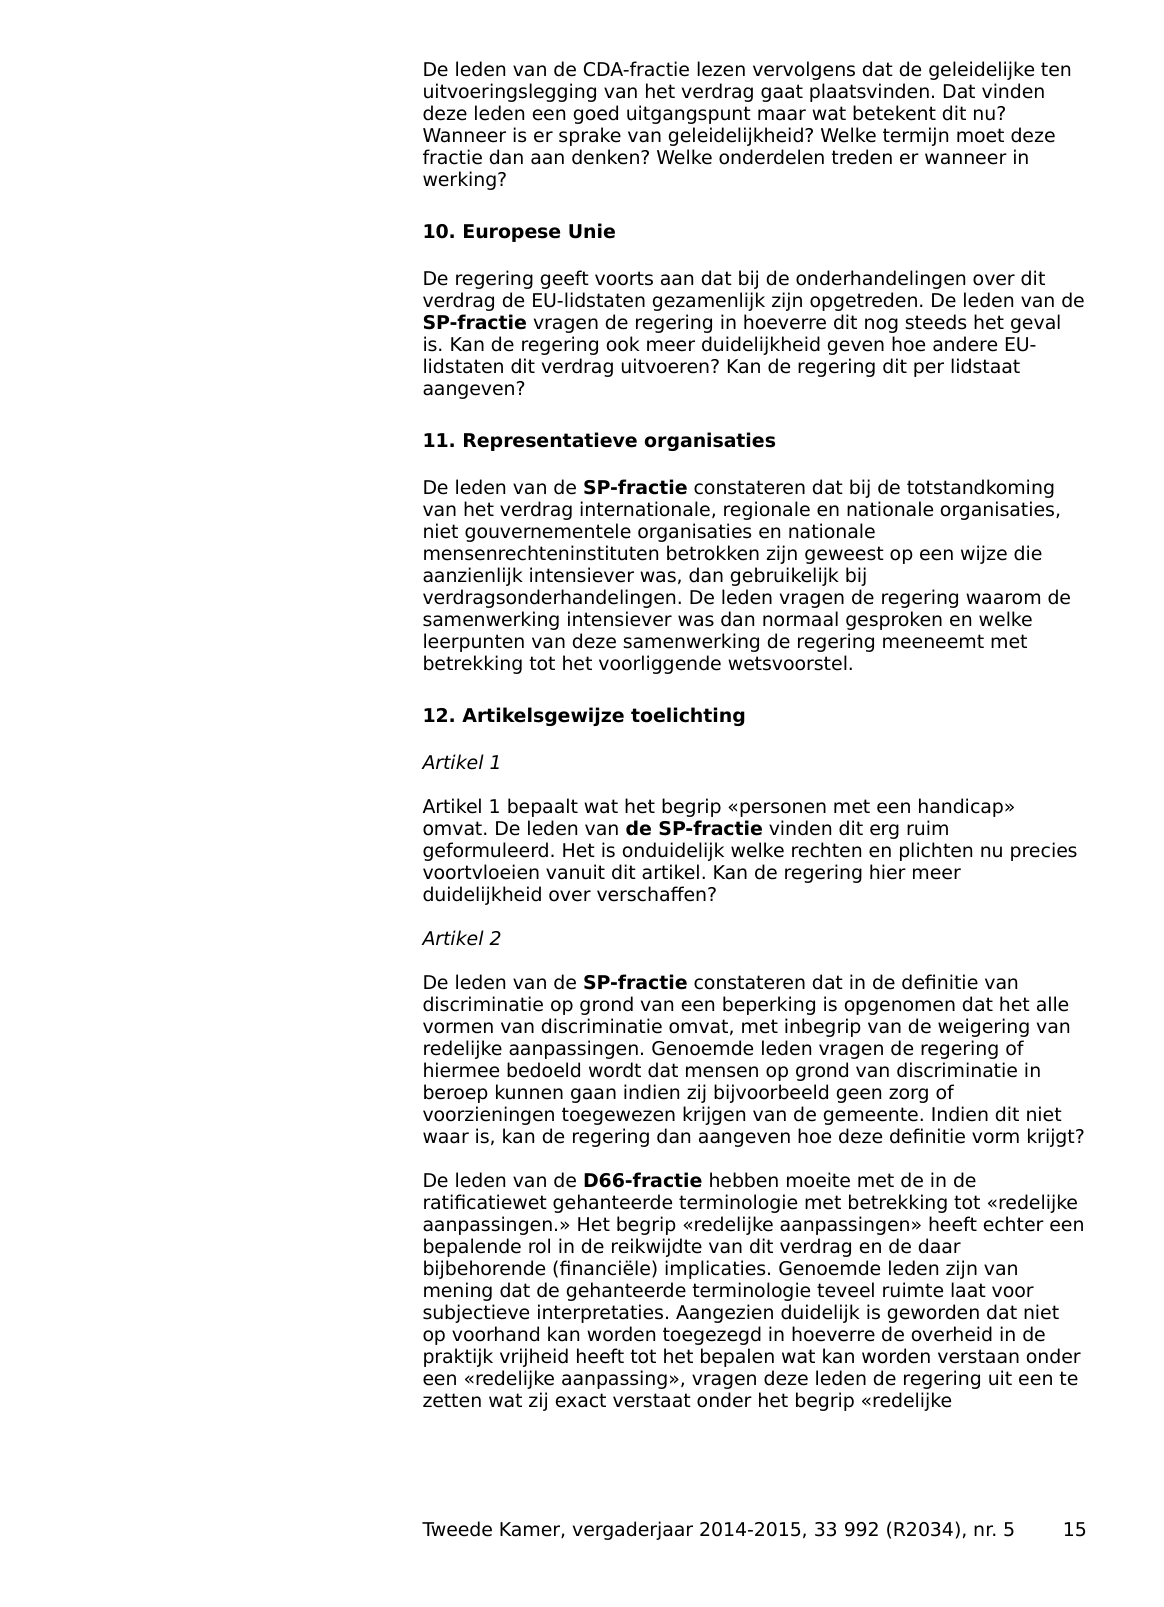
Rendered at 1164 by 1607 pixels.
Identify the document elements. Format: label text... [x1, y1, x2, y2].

text De leden van de CDA-fractie lezen vervolgens dat de geleidelijke ten uitvoeringslegging van het verdrag gaat plaatsvinden. Dat vinden deze leden een goed uitgangspunt maar wat betekent dit nu? Wanneer is er sprake van geleidelijkheid? Welke termijn moet deze fractie dan aan denken? Welke onderdelen treden er wanneer in werking? [422, 59, 1087, 191]
text De leden van de SP-fractie constateren dat bij de totstandkoming van het verdrag internationale, regionale en nationale organisaties, niet gouvernementele organisaties en nationale mensenrechteninstituten betrokken zijn geweest op een wijze die aanzienlijk intensiever was, dan gebruikelijk bij verdragsonderhandelingen. De leden vragen de regering waarom de samenwerking intensiever was dan normaal gesproken en welke leerpunten van deze samenwerking de regering meeneemt met betrekking tot het voorliggende wetsvoorstel. [422, 477, 1087, 674]
text De leden van de SP-fractie constateren dat in de definitie van discriminatie op grond van een beperking is opgenomen dat het alle vormen van discriminatie omvat, met inbegrip van de weigering van redelijke aanpassingen. Genoemde leden vragen de regering of hiermee bedoeld wordt dat mensen op grond van discriminatie in beroep kunnen gaan indien zij bijvoorbeeld geen zorg of voorzieningen toegewezen krijgen van de gemeente. Indien dit niet waar is, kan de regering dan aangeven hoe deze definitie vorm krijgt? [422, 972, 1087, 1148]
subtitle Artikel 2 [422, 928, 1087, 950]
subtitle 12. Artikelsgewijze toelichting [422, 704, 1087, 727]
text Artikel 1 bepaalt wat het begrip «personen met een handicap» omvat. De leden van de SP-fractie vinden dit erg ruim geformuleerd. Het is onduidelijk welke rechten en plichten nu precies voortvloeien vanuit dit artikel. Kan de regering hier meer duidelijkheid over verschaffen? [422, 796, 1087, 906]
text De regering geeft voorts aan dat bij de onderhandelingen over dit verdrag de EU-lidstaten gezamenlijk zijn opgetreden. De leden van de SP-fractie vragen de regering in hoeverre dit nog steeds het geval is. Kan de regering ook meer duidelijkheid geven hoe andere EU-lidstaten dit verdrag uitvoeren? Kan de regering dit per lidstaat aangeven? [422, 268, 1087, 400]
subtitle 10. Europese Unie [422, 221, 1087, 243]
text De leden van de D66-fractie hebben moeite met de in de ratificatiewet gehanteerde terminologie met betrekking tot «redelijke aanpassingen.» Het begrip «redelijke aanpassingen» heeft echter een bepalende rol in de reikwijdte van dit verdrag en de daar bijbehorende (financiële) implicaties. Genoemde leden zijn van mening dat de gehanteerde terminologie teveel ruimte laat voor subjectieve interpretaties. Aangezien duidelijk is geworden dat niet op voorhand kan worden toegezegd in hoeverre de overheid in de praktijk vrijheid heeft tot het bepalen wat kan worden verstaan onder een «redelijke aanpassing», vragen deze leden de regering uit een te zetten wat zij exact verstaat onder het begrip «redelijke [422, 1170, 1087, 1412]
subtitle Artikel 1 [422, 752, 1087, 773]
subtitle 11. Representatieve organisaties [422, 430, 1087, 452]
